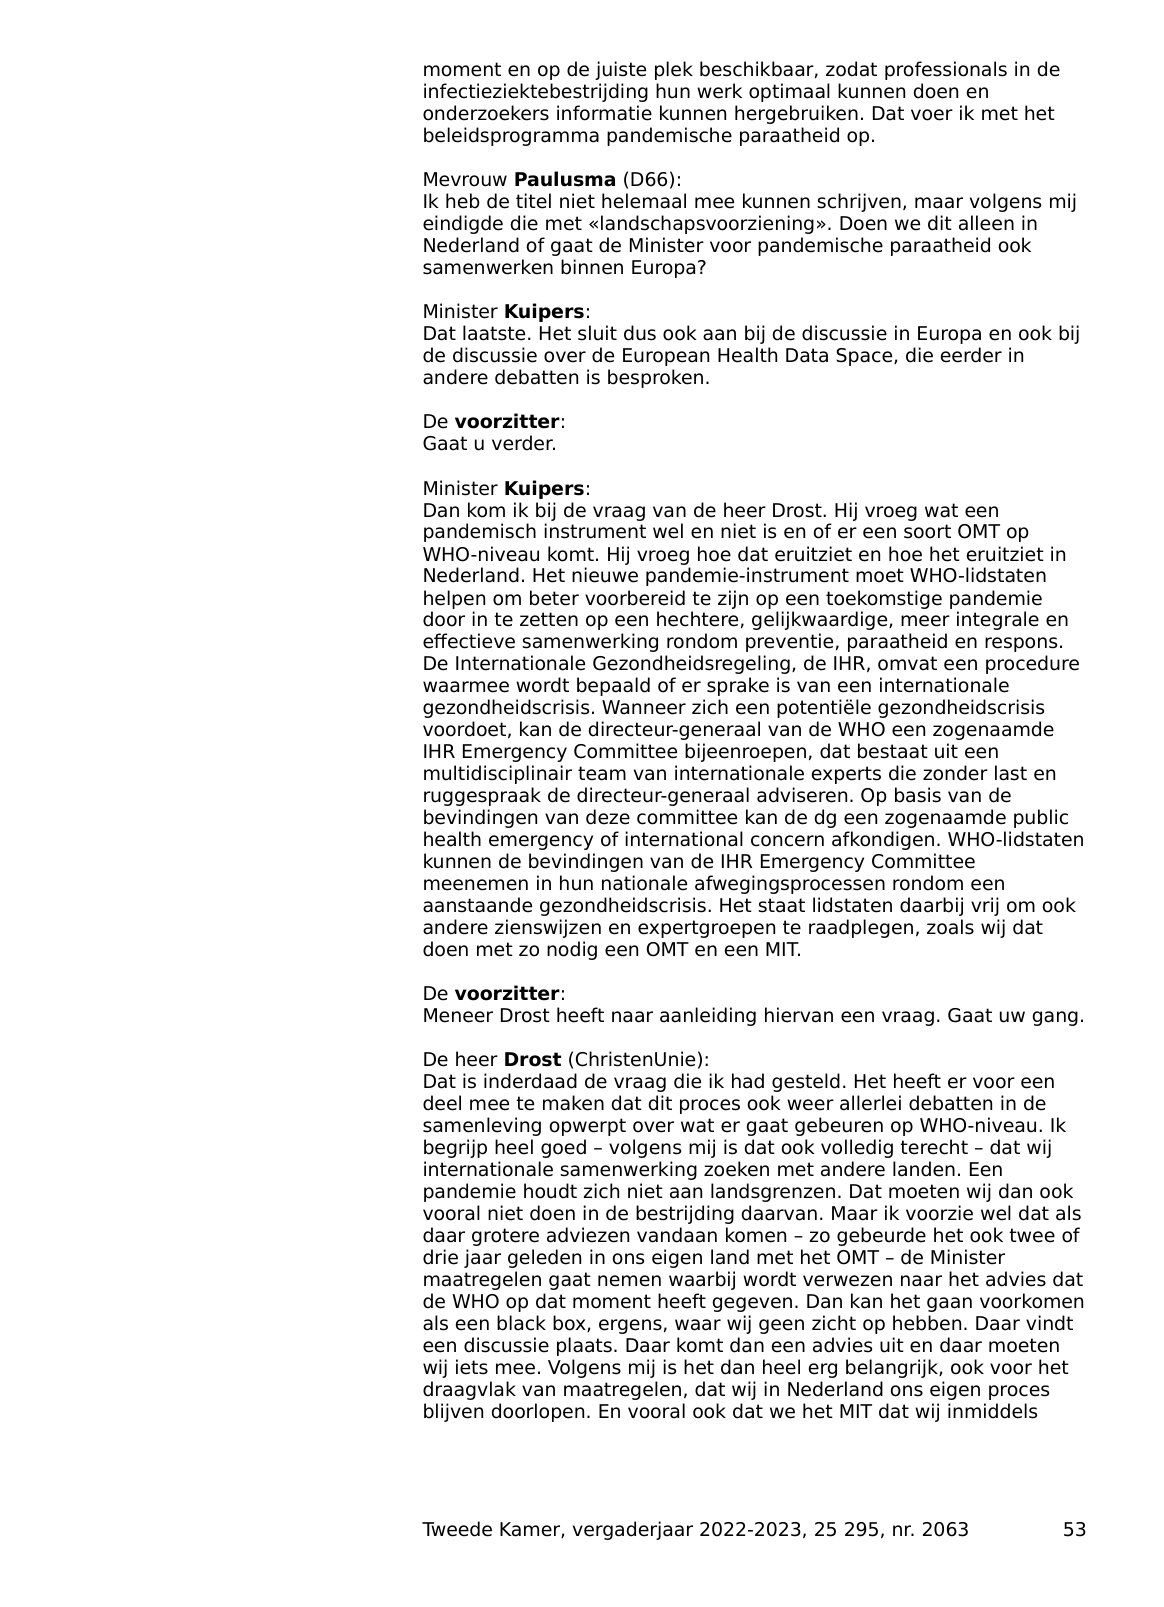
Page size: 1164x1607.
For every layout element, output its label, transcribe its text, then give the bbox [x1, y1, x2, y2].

text Gaat u verder. [422, 433, 1087, 455]
text De voorzitter: [422, 411, 1087, 433]
text Dat is inderdaad de vraag die ik had gesteld. Het heeft er voor een deel mee te maken dat dit proces ook weer allerlei debatten in de samenleving opwerpt over wat er gaat gebeuren op WHO-niveau. Ik begrijp heel goed – volgens mij is dat ook volledig terecht – dat wij internationale samenwerking zoeken met andere landen. Een pandemie houdt zich niet aan landsgrenzen. Dat moeten wij dan ook vooral niet doen in de bestrijding daarvan. Maar ik voorzie wel dat als daar grotere adviezen vandaan komen – zo gebeurde het ook twee of drie jaar geleden in ons eigen land met het OMT – de Minister maatregelen gaat nemen waarbij wordt verwezen naar het advies dat de WHO op dat moment heeft gegeven. Dan kan het gaan voorkomen als een black box, ergens, waar wij geen zicht op hebben. Daar vindt een discussie plaats. Daar komt dan een advies uit en daar moeten wij iets mee. Volgens mij is het dan heel erg belangrijk, ook voor het draagvlak van maatregelen, dat wij in Nederland ons eigen proces blijven doorlopen. En vooral ook dat we het MIT dat wij inmiddels [422, 1071, 1087, 1423]
text moment en op de juiste plek beschikbaar, zodat professionals in de infectieziektebestrijding hun werk optimaal kunnen doen en onderzoekers informatie kunnen hergebruiken. Dat voer ik met het beleidsprogramma pandemische paraatheid op. [422, 59, 1087, 147]
text Mevrouw Paulusma (D66): [422, 169, 1087, 191]
text Ik heb de titel niet helemaal mee kunnen schrijven, maar volgens mij eindigde die met «landschapsvoorziening». Doen we dit alleen in Nederland of gaat de Minister voor pandemische paraatheid ook samenwerken binnen Europa? [422, 191, 1087, 279]
text Minister Kuipers: [422, 477, 1087, 499]
text Dan kom ik bij de vraag van de heer Drost. Hij vroeg wat een pandemisch instrument wel en niet is en of er een soort OMT op WHO-niveau komt. Hij vroeg hoe dat eruitziet en hoe het eruitziet in Nederland. Het nieuwe pandemie-instrument moet WHO-lidstaten helpen om beter voorbereid te zijn op een toekomstige pandemie door in te zetten op een hechtere, gelijkwaardige, meer integrale en effectieve samenwerking rondom preventie, paraatheid en respons. De Internationale Gezondheidsregeling, de IHR, omvat een procedure waarmee wordt bepaald of er sprake is van een internationale gezondheidscrisis. Wanneer zich een potentiële gezondheidscrisis voordoet, kan de directeur-generaal van de WHO een zogenaamde IHR Emergency Committee bijeenroepen, dat bestaat uit een multidisciplinair team van internationale experts die zonder last en ruggespraak de directeur-generaal adviseren. Op basis van de bevindingen van deze committee kan de dg een zogenaamde public health emergency of international concern afkondigen. WHO-lidstaten kunnen de bevindingen van de IHR Emergency Committee meenemen in hun nationale afwegingsprocessen rondom een aanstaande gezondheidscrisis. Het staat lidstaten daarbij vrij om ook andere zienswijzen en expertgroepen te raadplegen, zoals wij dat doen met zo nodig een OMT en een MIT. [422, 499, 1087, 961]
text De voorzitter: [422, 983, 1087, 1005]
text Meneer Drost heeft naar aanleiding hiervan een vraag. Gaat uw gang. [422, 1005, 1087, 1027]
text Minister Kuipers: [422, 301, 1087, 323]
text Dat laatste. Het sluit dus ook aan bij de discussie in Europa en ook bij de discussie over de European Health Data Space, die eerder in andere debatten is besproken. [422, 323, 1087, 389]
text De heer Drost (ChristenUnie): [422, 1049, 1087, 1071]
